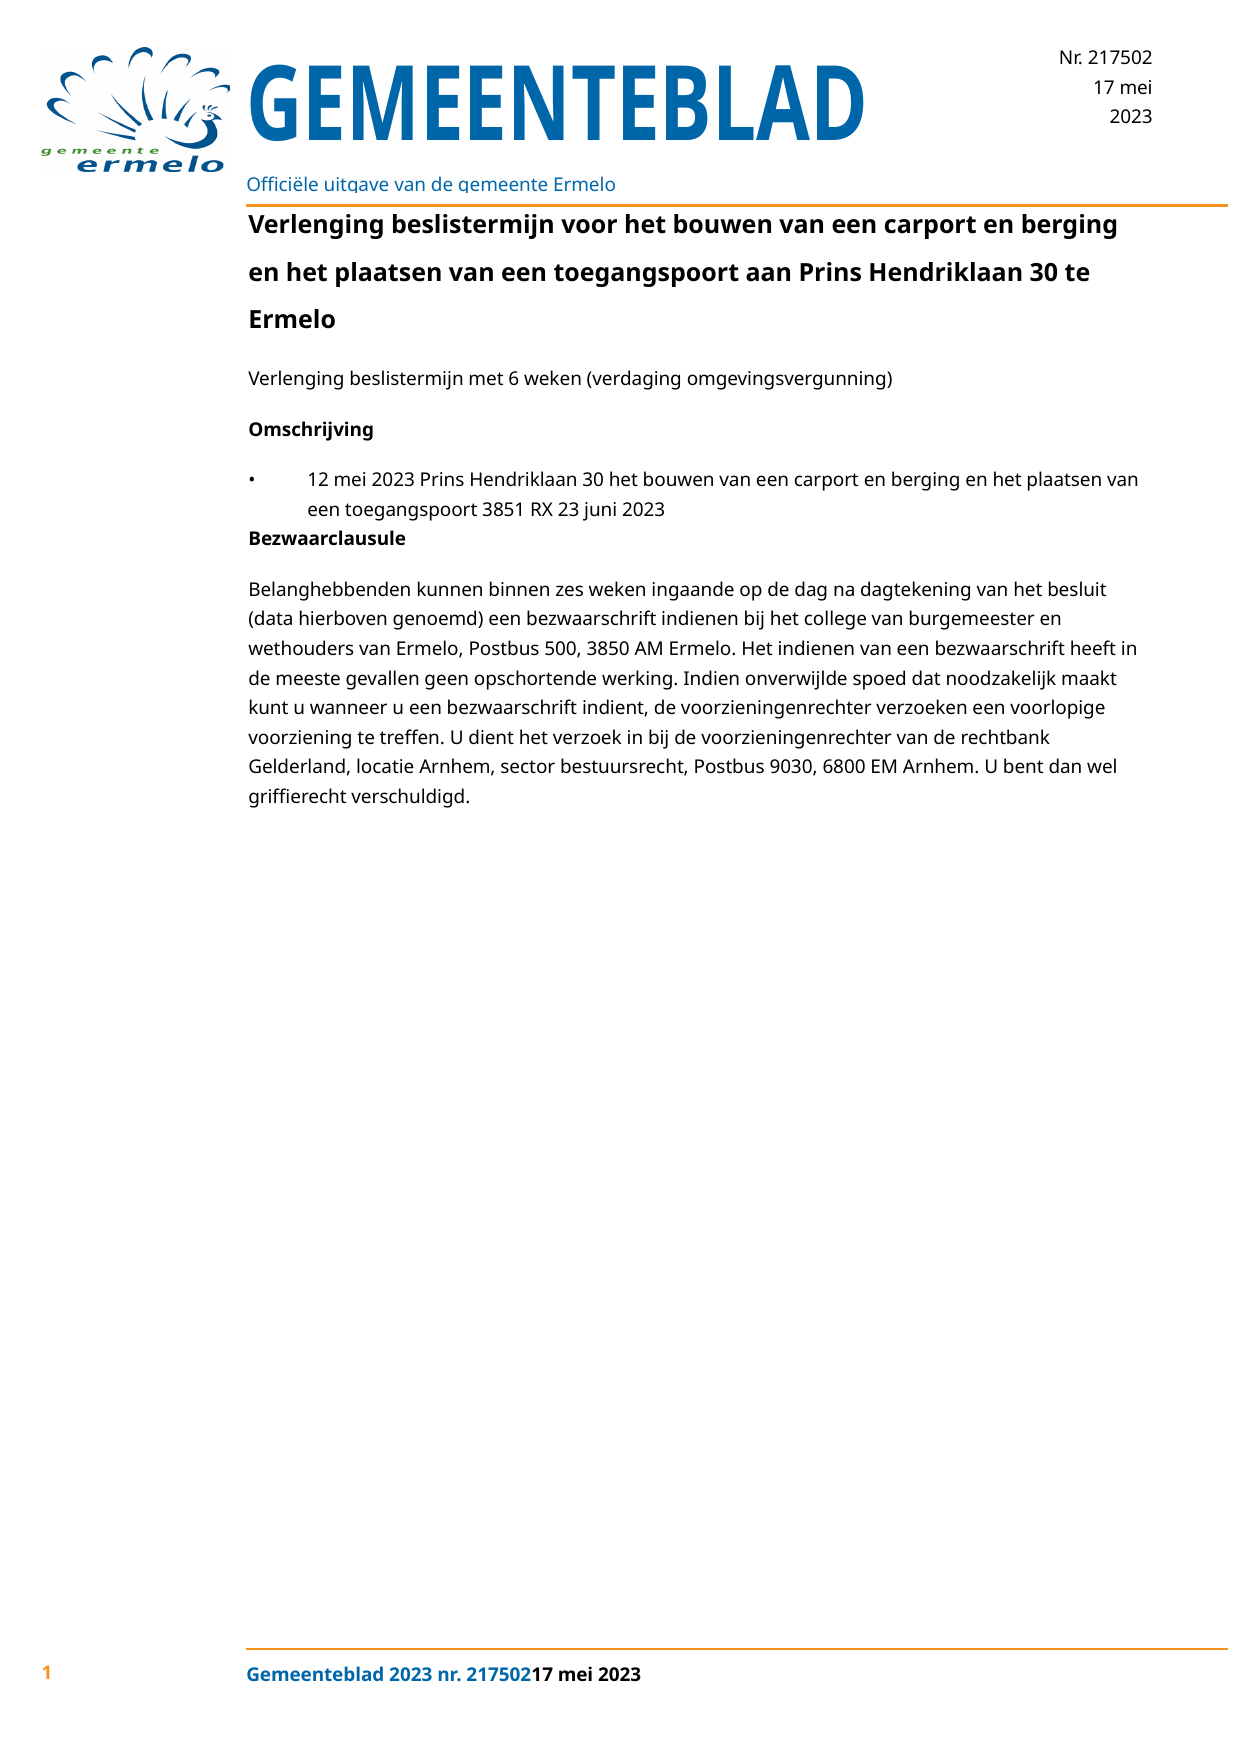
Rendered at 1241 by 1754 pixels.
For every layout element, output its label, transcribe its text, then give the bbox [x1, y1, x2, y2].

picture [41, 47, 231, 172]
text Verlenging beslistermijn met 6 weken (verdaging omgevingsvergunning) [248, 366, 1152, 391]
text Verlenging beslistermijn voor het bouwen van een carport en berging en het plaatsen van een toegangspoort aan Prins Hendriklaan 30 te Ermelo [248, 207, 1152, 336]
text Bezwaarclausule [248, 526, 1152, 551]
text Omschrijving [248, 416, 1152, 442]
list 12 mei 2023 Prins Hendriklaan 30 het bouwen van een carport en berging en het plaatsen van een toegangspoort 3851 RX 23 juni 2023 [248, 466, 1152, 522]
text Belanghebbenden kunnen binnen zes weken ingaande op de dag na dagtekening van het besluit (data hierboven genoemd) een bezwaarschrift indienen bij het college van burgemeester en wethouders van Ermelo, Postbus 500, 3850 AM Ermelo. Het indienen van een bezwaarschrift heeft in de meeste gevallen geen opschortende werking. Indien onverwijlde spoed dat noodzakelijk maakt kunt u wanneer u een bezwaarschrift indient, de voorzieningenrechter verzoeken een voorlopige voorziening te treffen. U dient het verzoek in bij de voorzieningenrechter van de rechtbank Gelderland, locatie Arnhem, sector bestuursrecht, Postbus 9030, 6800 EM Arnhem. U bent dan wel griffierecht verschuldigd. [248, 576, 1152, 809]
